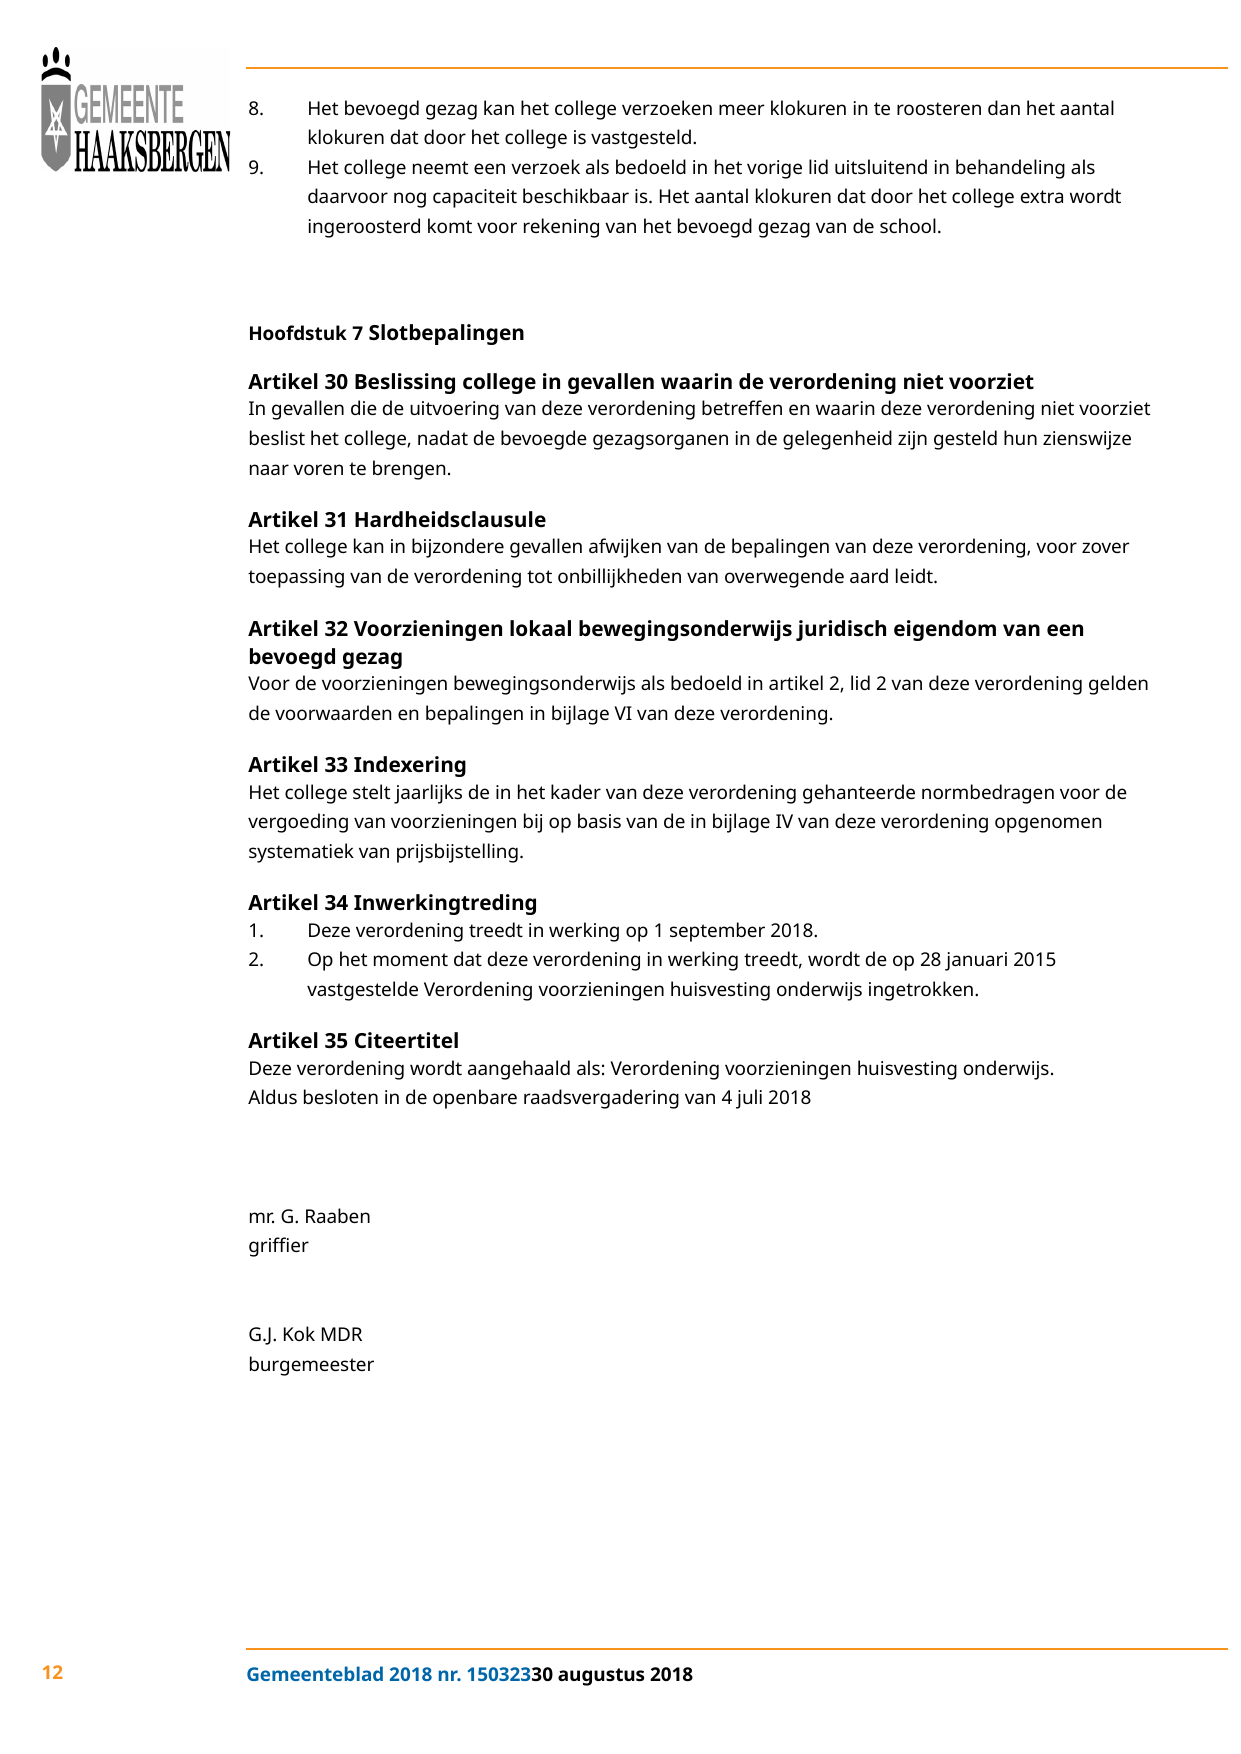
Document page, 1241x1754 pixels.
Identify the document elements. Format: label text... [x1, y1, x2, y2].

text In gevallen die de uitvoering van deze verordening betreffen en waarin deze verordening niet voorziet beslist het college, nadat de bevoegde gezagsorganen in de gelegenheid zijn gesteld hun zienswijze naar voren te brengen. [248, 396, 1152, 481]
text Artikel 31 Hardheidsclausule [248, 505, 1152, 534]
text Hoofdstuk 7 Slotbepalingen [248, 318, 1152, 346]
text griffier [248, 1232, 1152, 1258]
text Artikel 35 Citeertitel [248, 1027, 1152, 1055]
picture [41, 47, 231, 172]
text Aldus besloten in de openbare raadsvergadering van 4 juli 2018 [248, 1084, 1152, 1110]
text Het college kan in bijzondere gevallen afwijken van de bepalingen van deze verordening, voor zover toepassing van de verordening tot onbillijkheden van overwegende aard leidt. [248, 534, 1152, 589]
list Op het moment dat deze verordening in werking treedt, wordt de op 28 januari 2015 vastgestelde Verordening voorzieningen huisvesting onderwijs ingetrokken. [248, 947, 1152, 1002]
list Het college neemt een verzoek als bedoeld in het vorige lid uitsluitend in behandeling als daarvoor nog capaciteit beschikbaar is. Het aantal klokuren dat door het college extra wordt ingeroosterd komt voor rekening van het bevoegd gezag van de school. [248, 154, 1152, 239]
text Voor de voorzieningen bewegingsonderwijs als bedoeld in artikel 2, lid 2 van deze verordening gelden de voorwaarden en bepalingen in bijlage VI van deze verordening. [248, 671, 1152, 726]
text Het college stelt jaarlijks de in het kader van deze verordening gehanteerde normbedragen voor de vergoeding van voorzieningen bij op basis van de in bijlage IV van deze verordening opgenomen systematiek van prijsbijstelling. [248, 779, 1152, 864]
list Deze verordening treedt in werking op 1 september 2018. [248, 917, 1152, 943]
text Deze verordening wordt aangehaald als: Verordening voorzieningen huisvesting onderwijs. [248, 1055, 1152, 1081]
text burgemeester [248, 1351, 1152, 1377]
text Artikel 33 Indexering [248, 751, 1152, 779]
text Artikel 30 Beslissing college in gevallen waarin de verordening niet voorziet [248, 367, 1152, 396]
text Artikel 32 Voorzieningen lokaal bewegingsonderwijs juridisch eigendom van een bevoegd gezag [248, 614, 1152, 671]
text Artikel 34 Inwerkingtreding [248, 888, 1152, 917]
list Het bevoegd gezag kan het college verzoeken meer klokuren in te roosteren dan het aantal klokuren dat door het college is vastgesteld. [248, 95, 1152, 150]
text G.J. Kok MDR [248, 1321, 1152, 1347]
text mr. G. Raaben [248, 1203, 1152, 1229]
